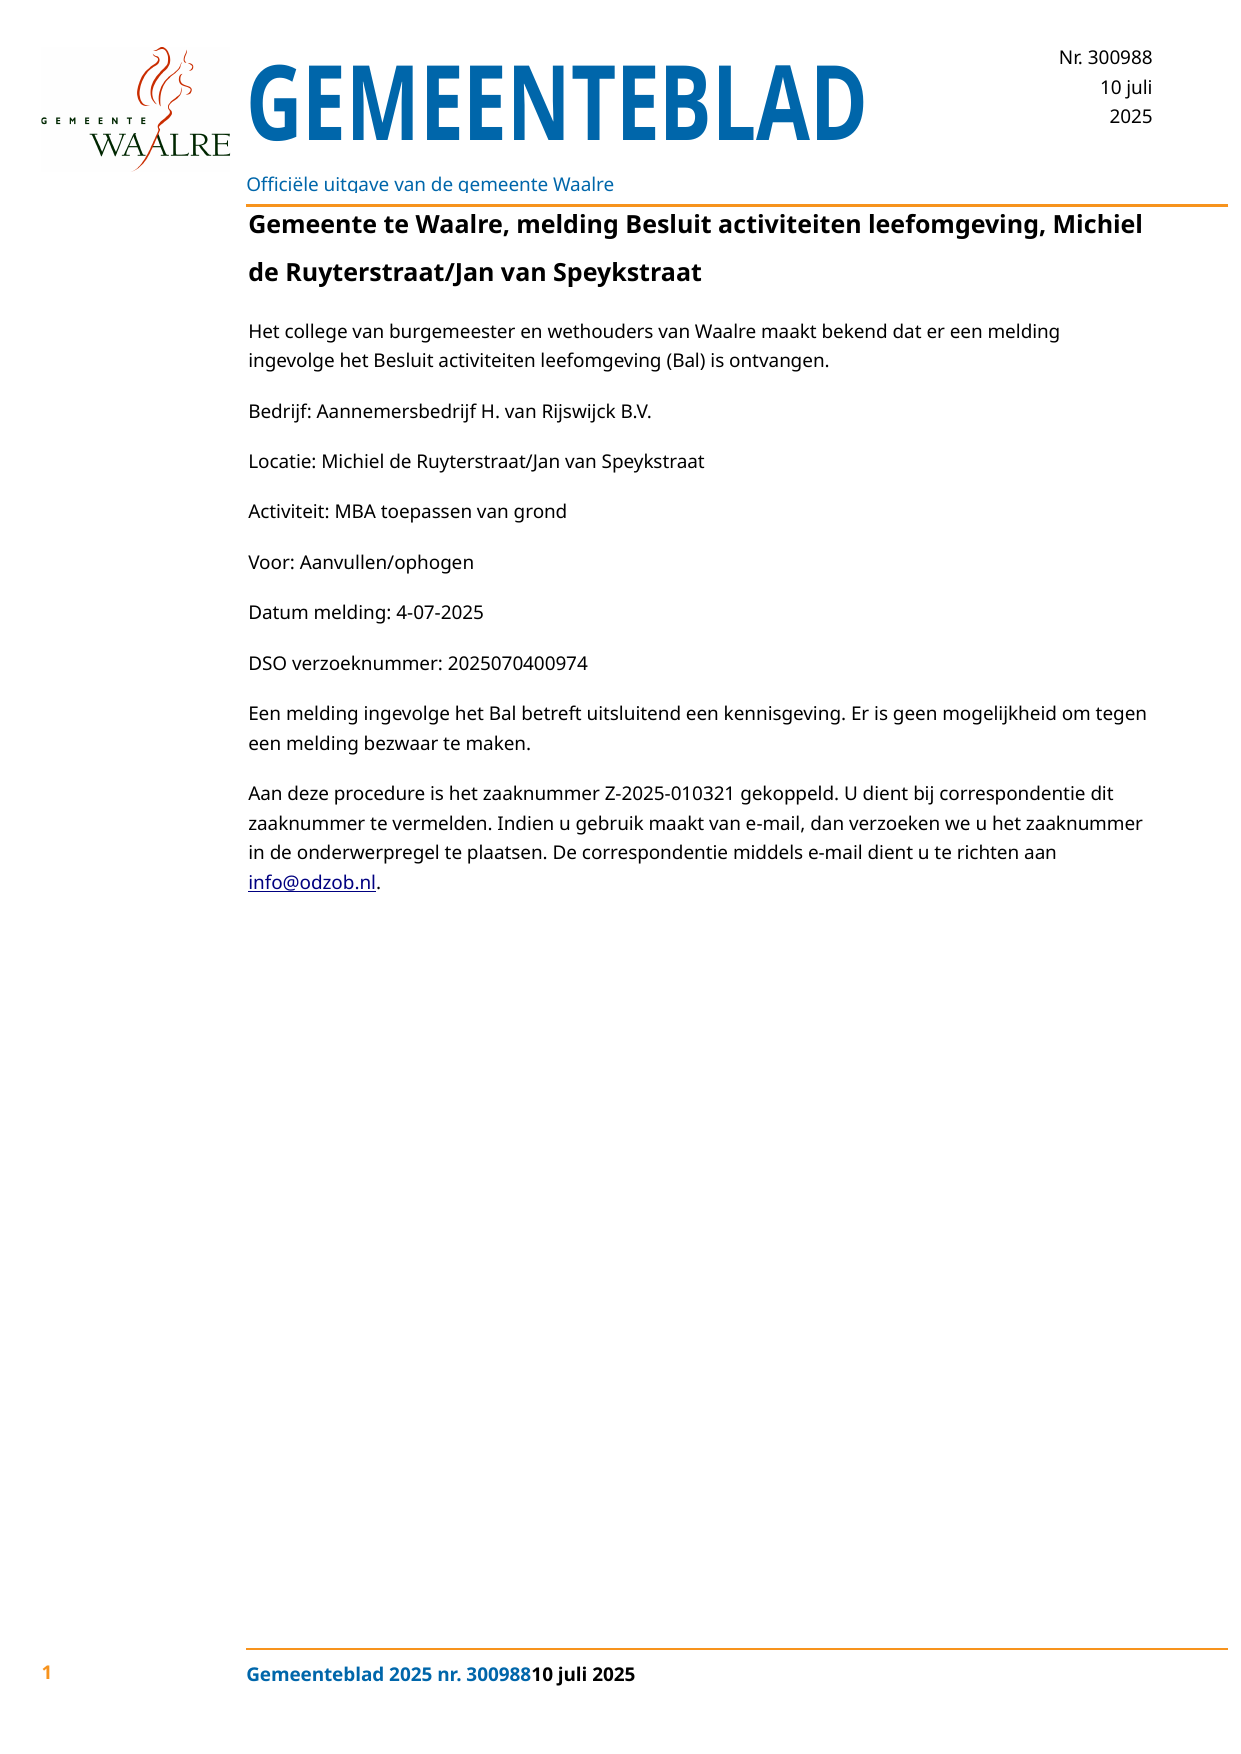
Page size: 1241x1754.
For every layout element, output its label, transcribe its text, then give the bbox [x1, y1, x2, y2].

text Aan deze procedure is het zaaknummer Z-2025-010321 gekoppeld. U dient bij correspondentie dit zaaknummer te vermelden. Indien u gebruik maakt van e-mail, dan verzoeken we u het zaaknummer in de onderwerpregel te plaatsen. De correspondentie middels e-mail dient u te richten aan info@odzob.nl. [248, 780, 1152, 895]
text Gemeente te Waalre, melding Besluit activiteiten leefomgeving, Michiel de Ruyterstraat/Jan van Speykstraat [248, 207, 1152, 288]
picture [41, 47, 231, 172]
text Datum melding: 4-07-2025 [248, 599, 1152, 625]
text Bedrijf: Aannemersbedrijf H. van Rijswijck B.V. [248, 398, 1152, 424]
text Locatie: Michiel de Ruyterstraat/Jan van Speykstraat [248, 448, 1152, 474]
text Een melding ingevolge het Bal betreft uitsluitend een kennisgeving. Er is geen mogelijkheid om tegen een melding bezwaar te maken. [248, 700, 1152, 756]
text DSO verzoeknummer: 2025070400974 [248, 650, 1152, 676]
text Activiteit: MBA toepassen van grond [248, 499, 1152, 524]
text Het college van burgemeester en wethouders van Waalre maakt bekend dat er een melding ingevolge het Besluit activiteiten leefomgeving (Bal) is ontvangen. [248, 318, 1152, 373]
text Voor: Aanvullen/ophogen [248, 549, 1152, 575]
